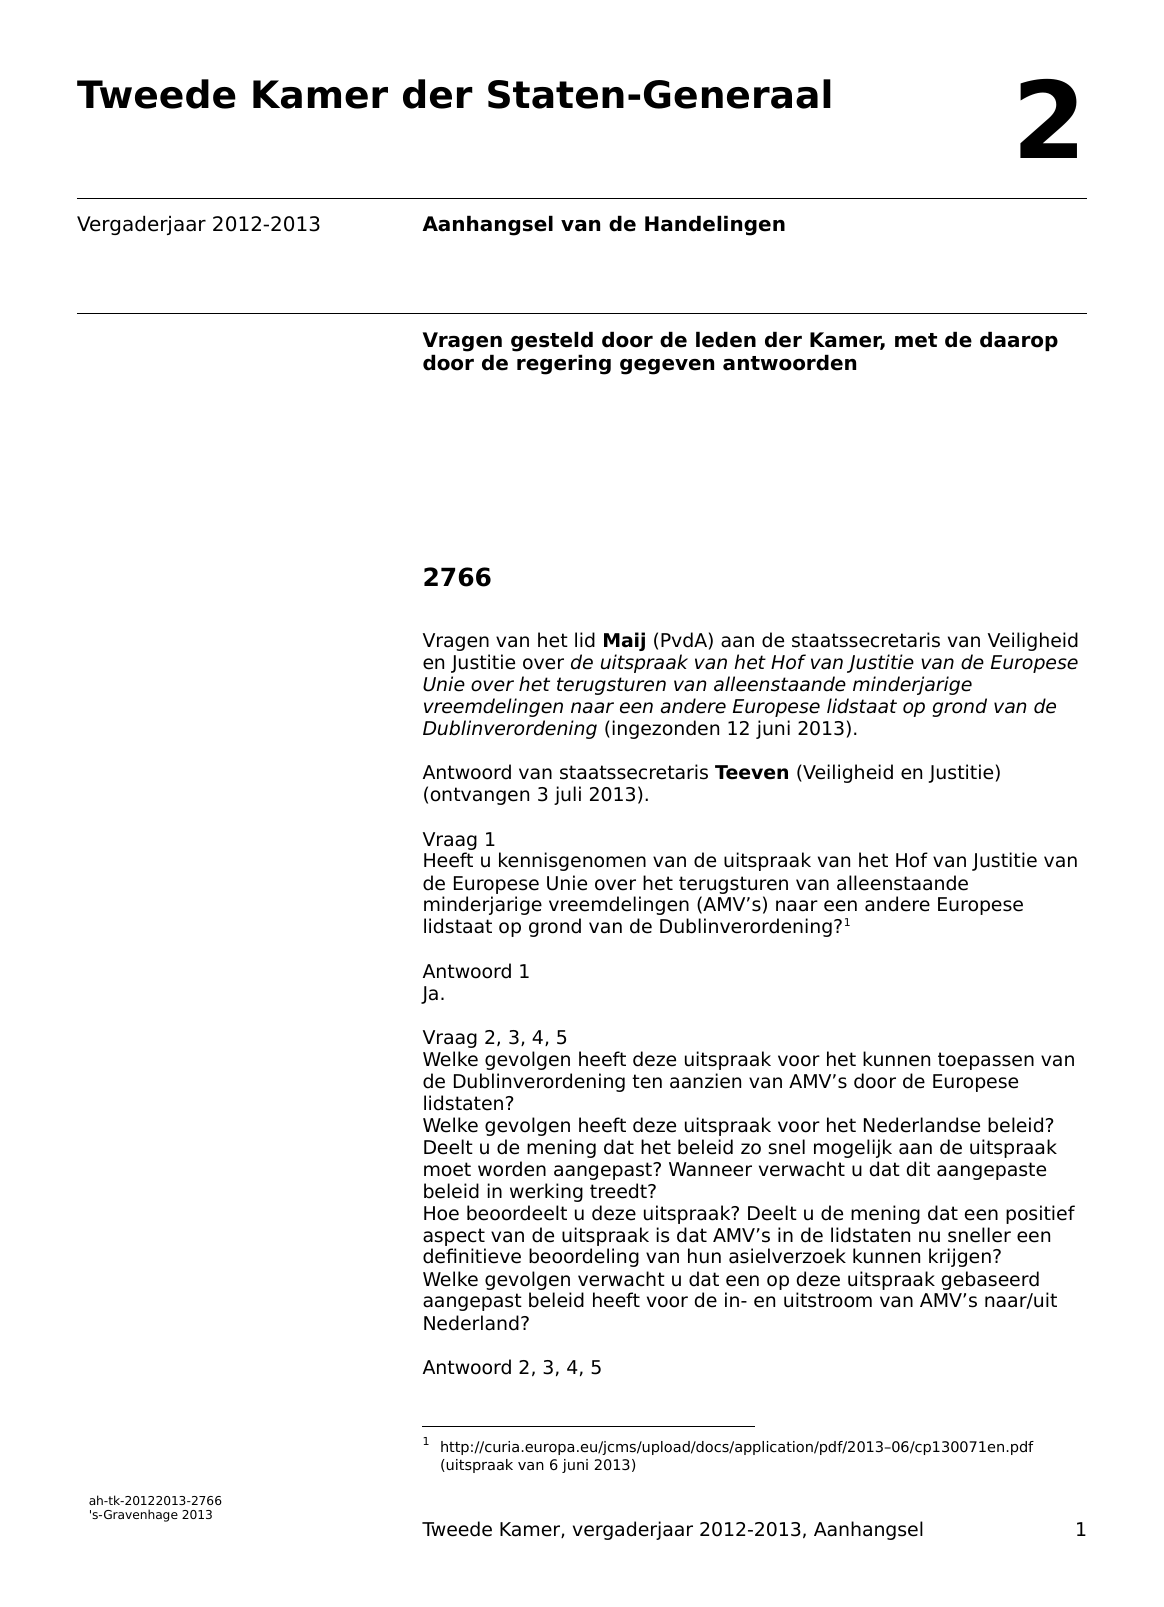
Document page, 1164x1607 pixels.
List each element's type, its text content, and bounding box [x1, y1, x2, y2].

text Heeft u kennisgenomen van de uitspraak van het Hof van Justitie van de Europese Unie over het terugsturen van alleenstaande minderjarige vreemdelingen (AMV’s) naar een andere Europese lidstaat op grond van de Dublinverordening? [422, 850, 1087, 938]
text Hoe beoordeelt u deze uitspraak? Deelt u de mening dat een positief aspect van de uitspraak is dat AMV’s in de lidstaten nu sneller een definitieve beoordeling van hun asielverzoek kunnen krijgen? [422, 1202, 1087, 1268]
text ah-tk-20122013-2766 [88, 1494, 323, 1508]
text Antwoord 1 [422, 961, 1087, 982]
text Welke gevolgen verwacht u dat een op deze uitspraak gebaseerd aangepast beleid heeft voor de in- en uitstroom van AMV’s naar/uit Nederland? [422, 1268, 1087, 1334]
text 2766 [422, 563, 1087, 592]
text Antwoord van staatssecretaris Teeven (Veiligheid en Justitie) (ontvangen 3 juli 2013). [422, 762, 1087, 806]
table_header Tweede Kamer der Staten-Generaal [77, 59, 886, 198]
table_cell [77, 314, 422, 375]
text http://curia.europa.eu/jcms/upload/docs/application/pdf/2013–06/cp130071en.pdf (uitspraak van 6 juni 2013) [422, 1435, 1087, 1474]
table_cell Vragen gesteld door de leden der Kamer, met de daarop door de regering gegeven antwoorden [422, 314, 1087, 375]
table_cell Aanhangsel van de Handelingen [422, 199, 1087, 313]
text Vragen van het lid Maij (PvdA) aan de staatssecretaris van Veiligheid en Justitie over de uitspraak van het Hof van Justitie van de Europese Unie over het terugsturen van alleenstaande minderjarige vreemdelingen naar een andere Europese lidstaat op grond van de Dublinverordening (ingezonden 12 juni 2013). [422, 630, 1087, 740]
text Welke gevolgen heeft deze uitspraak voor het kunnen toepassen van de Dublinverordening ten aanzien van AMV’s door de Europese lidstaten? [422, 1049, 1087, 1114]
text Welke gevolgen heeft deze uitspraak voor het Nederlandse beleid? Deelt u de mening dat het beleid zo snel mogelijk aan de uitspraak moet worden aangepast? Wanneer verwacht u dat dit aangepaste beleid in werking treedt? [422, 1114, 1087, 1202]
text 's-Gravenhage 2013 [88, 1508, 323, 1522]
text Antwoord 2, 3, 4, 5 [422, 1357, 1087, 1378]
table_cell Vergaderjaar 2012-2013 [77, 199, 422, 313]
text Vraag 2, 3, 4, 5 [422, 1027, 1087, 1049]
text Ja. [422, 982, 1087, 1004]
table_header 2 [886, 59, 1087, 198]
text Vraag 1 [422, 828, 1087, 850]
